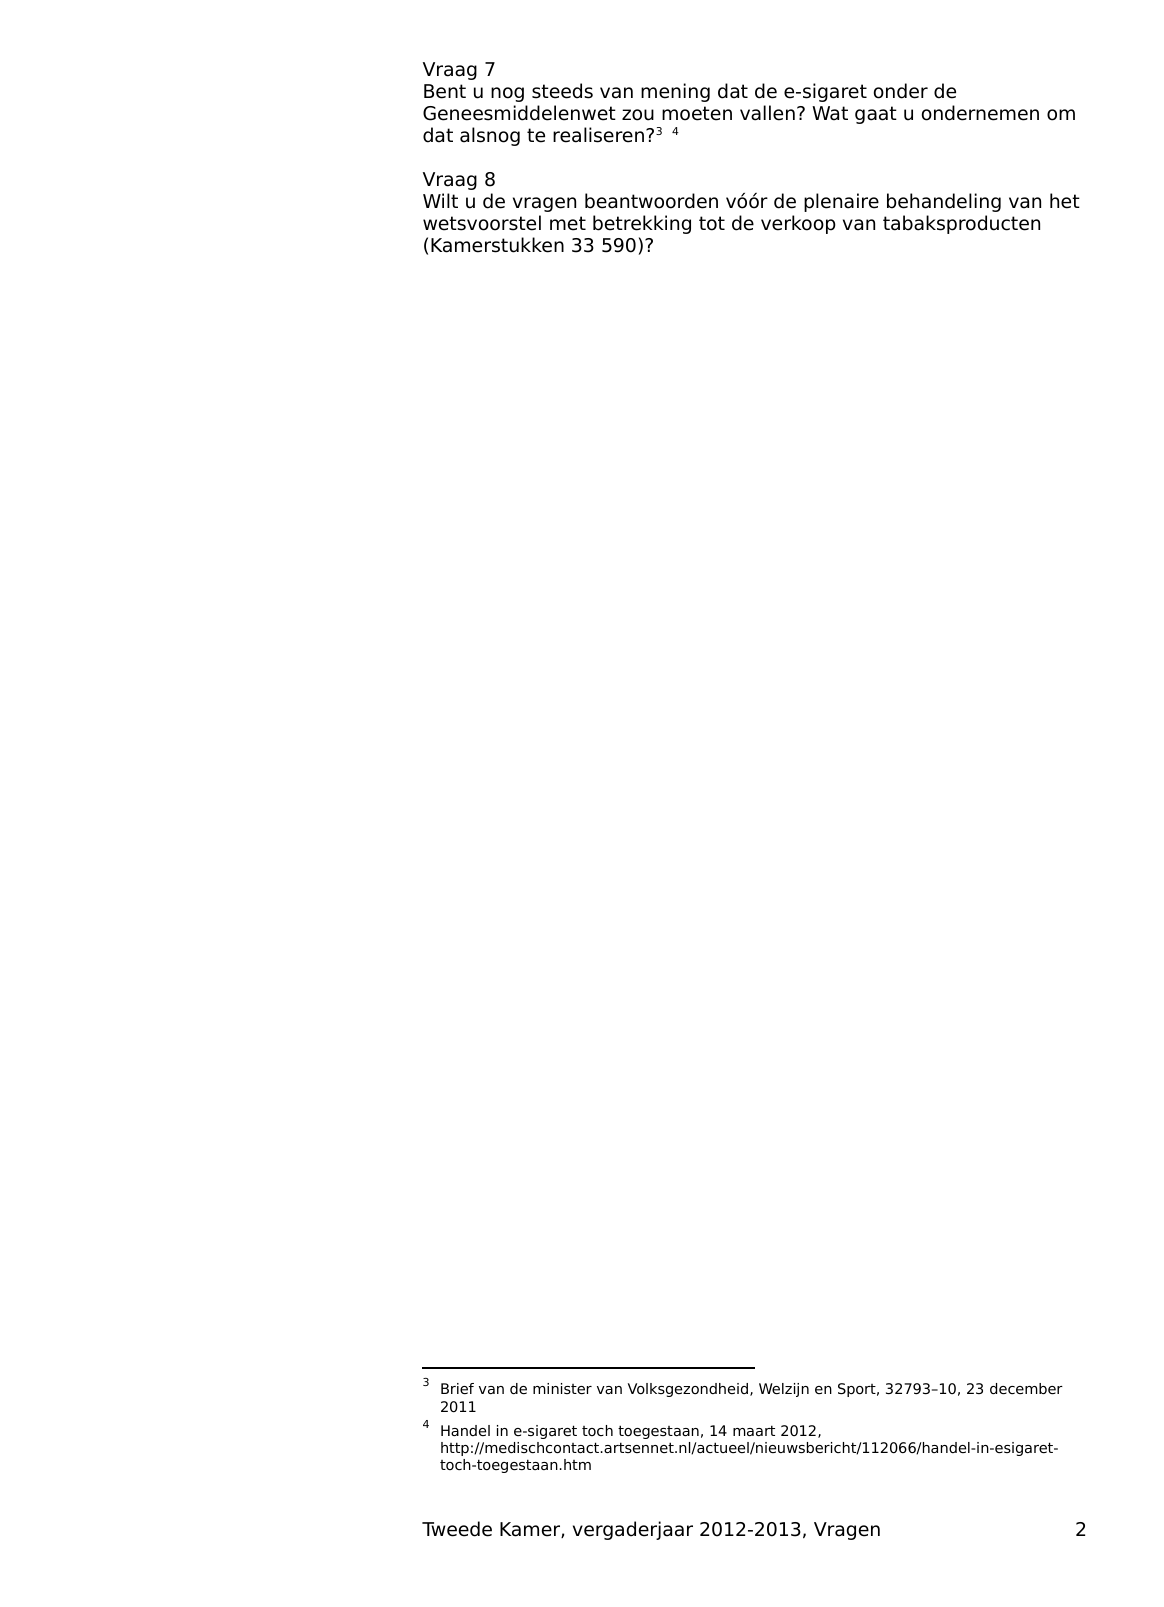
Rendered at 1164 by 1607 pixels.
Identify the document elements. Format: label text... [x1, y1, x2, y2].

text Vraag 8 [422, 169, 1087, 191]
text Brief van de minister van Volksgezondheid, Welzijn en Sport, 32793–10, 23 december 2011 [422, 1377, 1087, 1416]
text Handel in e-sigaret toch toegestaan, 14 maart 2012, http://medischcontact.artsennet.nl/actueel/nieuwsbericht/112066/handel-in-esigaret-toch-toegestaan.htm [422, 1418, 1087, 1474]
text Wilt u de vragen beantwoorden vóór de plenaire behandeling van het wetsvoorstel met betrekking tot de verkoop van tabaksproducten (Kamerstukken 33 590)? [422, 191, 1087, 257]
text Vraag 7 [422, 59, 1087, 81]
text Bent u nog steeds van mening dat de e-sigaret onder de Geneesmiddelenwet zou moeten vallen? Wat gaat u ondernemen om dat alsnog te realiseren? [422, 81, 1087, 147]
